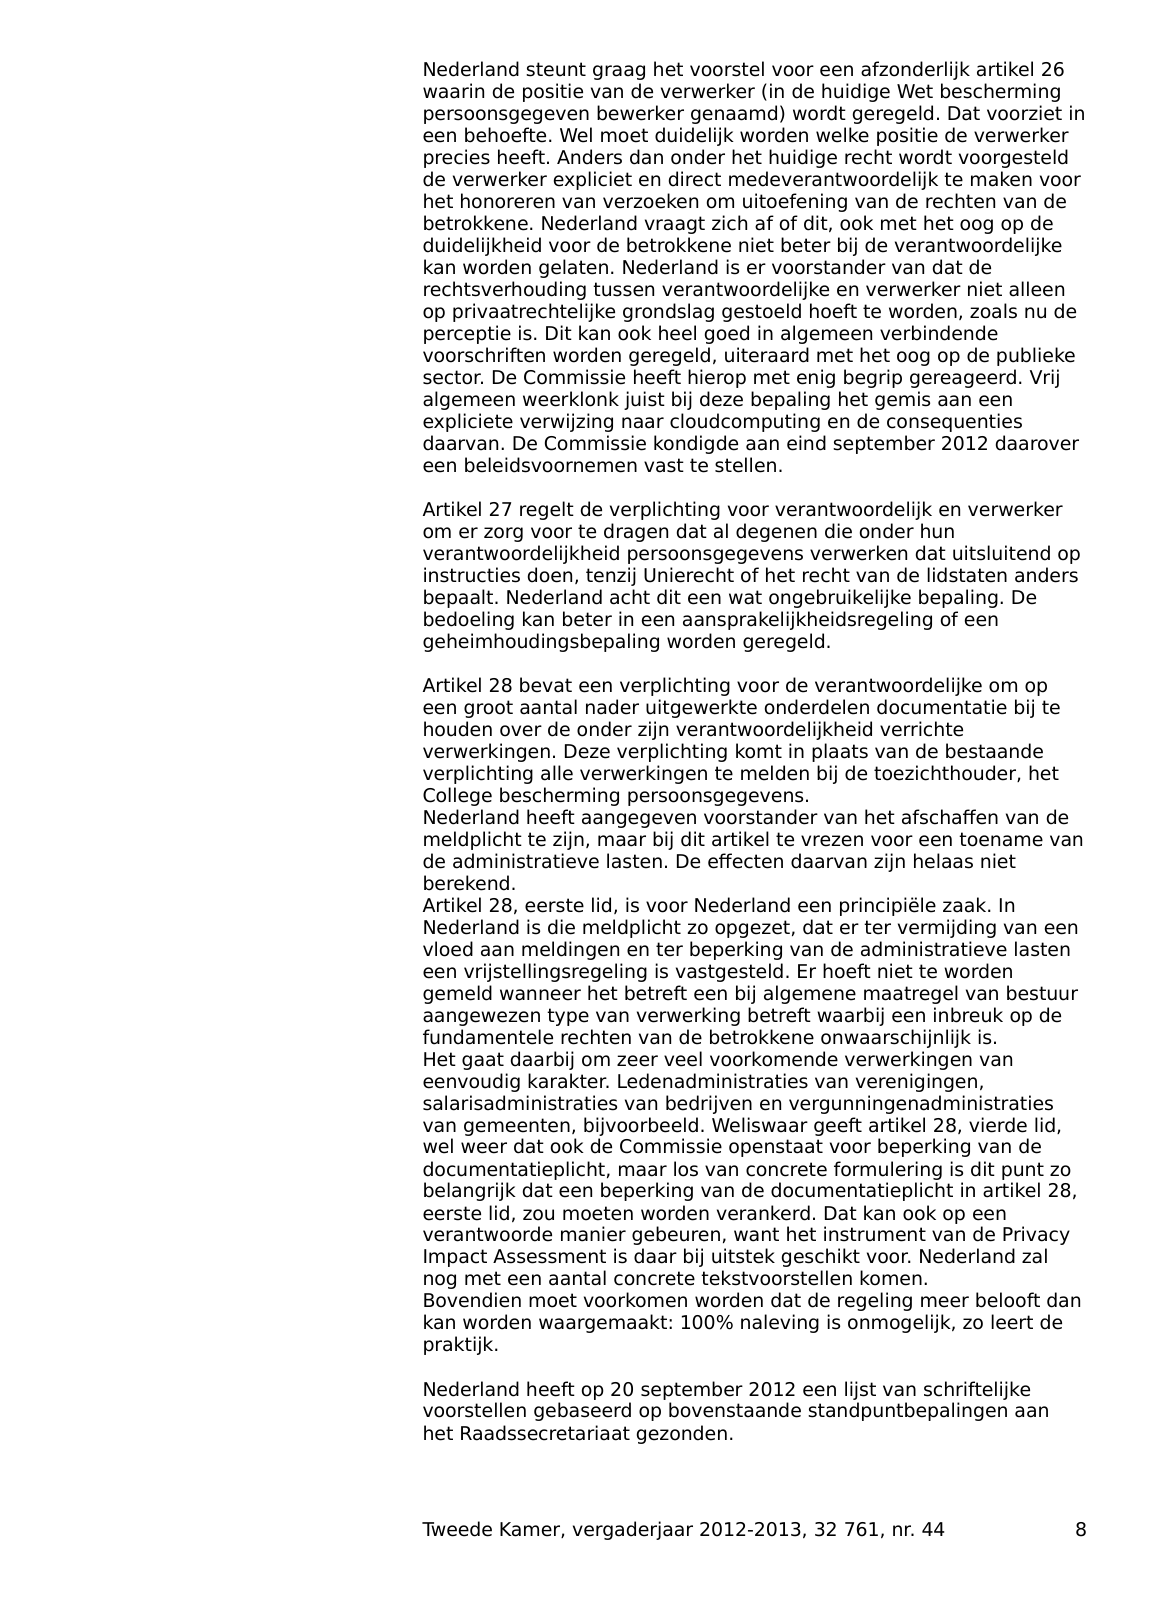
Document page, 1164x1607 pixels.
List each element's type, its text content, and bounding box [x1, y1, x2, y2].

text Nederland heeft aangegeven voorstander van het afschaffen van de meldplicht te zijn, maar bij dit artikel te vrezen voor een toename van de administratieve lasten. De effecten daarvan zijn helaas niet berekend. [422, 807, 1087, 895]
text Nederland steunt graag het voorstel voor een afzonderlijk artikel 26 waarin de positie van de verwerker (in de huidige Wet bescherming persoonsgegeven bewerker genaamd) wordt geregeld. Dat voorziet in een behoefte. Wel moet duidelijk worden welke positie de verwerker precies heeft. Anders dan onder het huidige recht wordt voorgesteld de verwerker expliciet en direct medeverantwoordelijk te maken voor het honoreren van verzoeken om uitoefening van de rechten van de betrokkene. Nederland vraagt zich af of dit, ook met het oog op de duidelijkheid voor de betrokkene niet beter bij de verantwoordelijke kan worden gelaten. Nederland is er voorstander van dat de rechtsverhouding tussen verantwoordelijke en verwerker niet alleen op privaatrechtelijke grondslag gestoeld hoeft te worden, zoals nu de perceptie is. Dit kan ook heel goed in algemeen verbindende voorschriften worden geregeld, uiteraard met het oog op de publieke sector. De Commissie heeft hierop met enig begrip gereageerd. Vrij algemeen weerklonk juist bij deze bepaling het gemis aan een expliciete verwijzing naar cloudcomputing en de consequenties daarvan. De Commissie kondigde aan eind september 2012 daarover een beleidsvoornemen vast te stellen. [422, 59, 1087, 477]
text Artikel 27 regelt de verplichting voor verantwoordelijk en verwerker om er zorg voor te dragen dat al degenen die onder hun verantwoordelijkheid persoonsgegevens verwerken dat uitsluitend op instructies doen, tenzij Unierecht of het recht van de lidstaten anders bepaalt. Nederland acht dit een wat ongebruikelijke bepaling. De bedoeling kan beter in een aansprakelijkheidsregeling of een geheimhoudingsbepaling worden geregeld. [422, 499, 1087, 653]
text Het gaat daarbij om zeer veel voorkomende verwerkingen van eenvoudig karakter. Ledenadministraties van verenigingen, salarisadministraties van bedrijven en vergunningenadministraties van gemeenten, bijvoorbeeld. Weliswaar geeft artikel 28, vierde lid, wel weer dat ook de Commissie openstaat voor beperking van de documentatieplicht, maar los van concrete formulering is dit punt zo belangrijk dat een beperking van de documentatieplicht in artikel 28, eerste lid, zou moeten worden verankerd. Dat kan ook op een verantwoorde manier gebeuren, want het instrument van de Privacy Impact Assessment is daar bij uitstek geschikt voor. Nederland zal nog met een aantal concrete tekstvoorstellen komen. [422, 1048, 1087, 1290]
text Nederland heeft op 20 september 2012 een lijst van schriftelijke voorstellen gebaseerd op bovenstaande standpuntbepalingen aan het Raadssecretariaat gezonden. [422, 1378, 1087, 1444]
text Artikel 28 bevat een verplichting voor de verantwoordelijke om op een groot aantal nader uitgewerkte onderdelen documentatie bij te houden over de onder zijn verantwoordelijkheid verrichte verwerkingen. Deze verplichting komt in plaats van de bestaande verplichting alle verwerkingen te melden bij de toezichthouder, het College bescherming persoonsgegevens. [422, 675, 1087, 807]
text Artikel 28, eerste lid, is voor Nederland een principiële zaak. In Nederland is die meldplicht zo opgezet, dat er ter vermijding van een vloed aan meldingen en ter beperking van de administratieve lasten een vrijstellingsregeling is vastgesteld. Er hoeft niet te worden gemeld wanneer het betreft een bij algemene maatregel van bestuur aangewezen type van verwerking betreft waarbij een inbreuk op de fundamentele rechten van de betrokkene onwaarschijnlijk is. [422, 895, 1087, 1048]
text Bovendien moet voorkomen worden dat de regeling meer belooft dan kan worden waargemaakt: 100% naleving is onmogelijk, zo leert de praktijk. [422, 1290, 1087, 1356]
